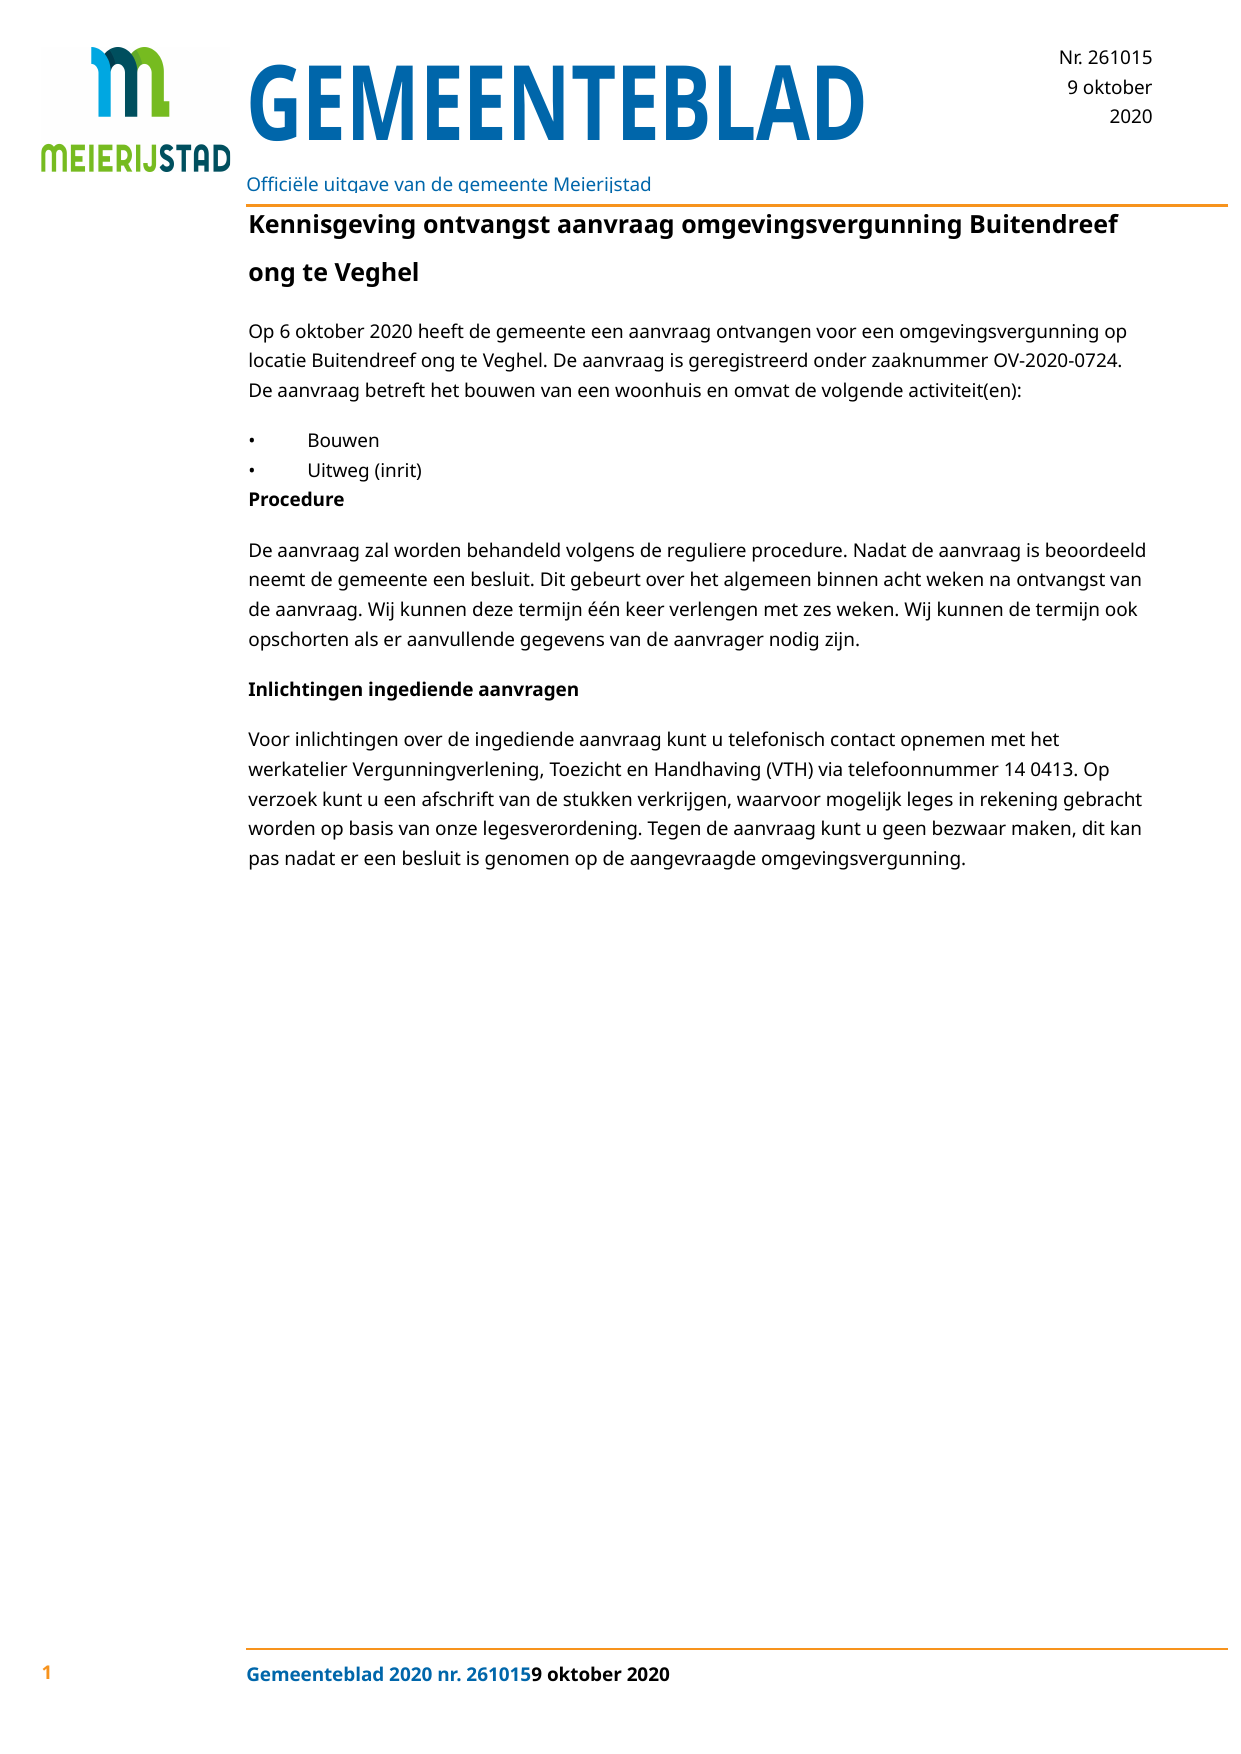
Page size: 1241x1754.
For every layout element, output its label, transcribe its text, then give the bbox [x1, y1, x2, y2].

text Inlichtingen ingediende aanvragen [248, 676, 1152, 702]
picture [41, 47, 231, 172]
list Bouwen [248, 427, 1152, 453]
text Op 6 oktober 2020 heeft de gemeente een aanvraag ontvangen voor een omgevingsvergunning op locatie Buitendreef ong te Veghel. De aanvraag is geregistreerd onder zaaknummer OV-2020-0724. De aanvraag betreft het bouwen van een woonhuis en omvat de volgende activiteit(en): [248, 318, 1152, 403]
text Procedure [248, 487, 1152, 512]
text De aanvraag zal worden behandeld volgens de reguliere procedure. Nadat de aanvraag is beoordeeld neemt de gemeente een besluit. Dit gebeurt over het algemeen binnen acht weken na ontvangst van de aanvraag. Wij kunnen deze termijn één keer verlengen met zes weken. Wij kunnen de termijn ook opschorten als er aanvullende gegevens van de aanvrager nodig zijn. [248, 537, 1152, 652]
text Voor inlichtingen over de ingediende aanvraag kunt u telefonisch contact opnemen met het werkatelier Vergunningverlening, Toezicht en Handhaving (VTH) via telefoonnummer 14 0413. Op verzoek kunt u een afschrift van de stukken verkrijgen, waarvoor mogelijk leges in rekening gebracht worden op basis van onze legesverordening. Tegen de aanvraag kunt u geen bezwaar maken, dit kan pas nadat er een besluit is genomen op de aangevraagde omgevingsvergunning. [248, 727, 1152, 871]
list Uitweg (inrit) [248, 457, 1152, 483]
text Kennisgeving ontvangst aanvraag omgevingsvergunning Buitendreef ong te Veghel [248, 207, 1152, 288]
